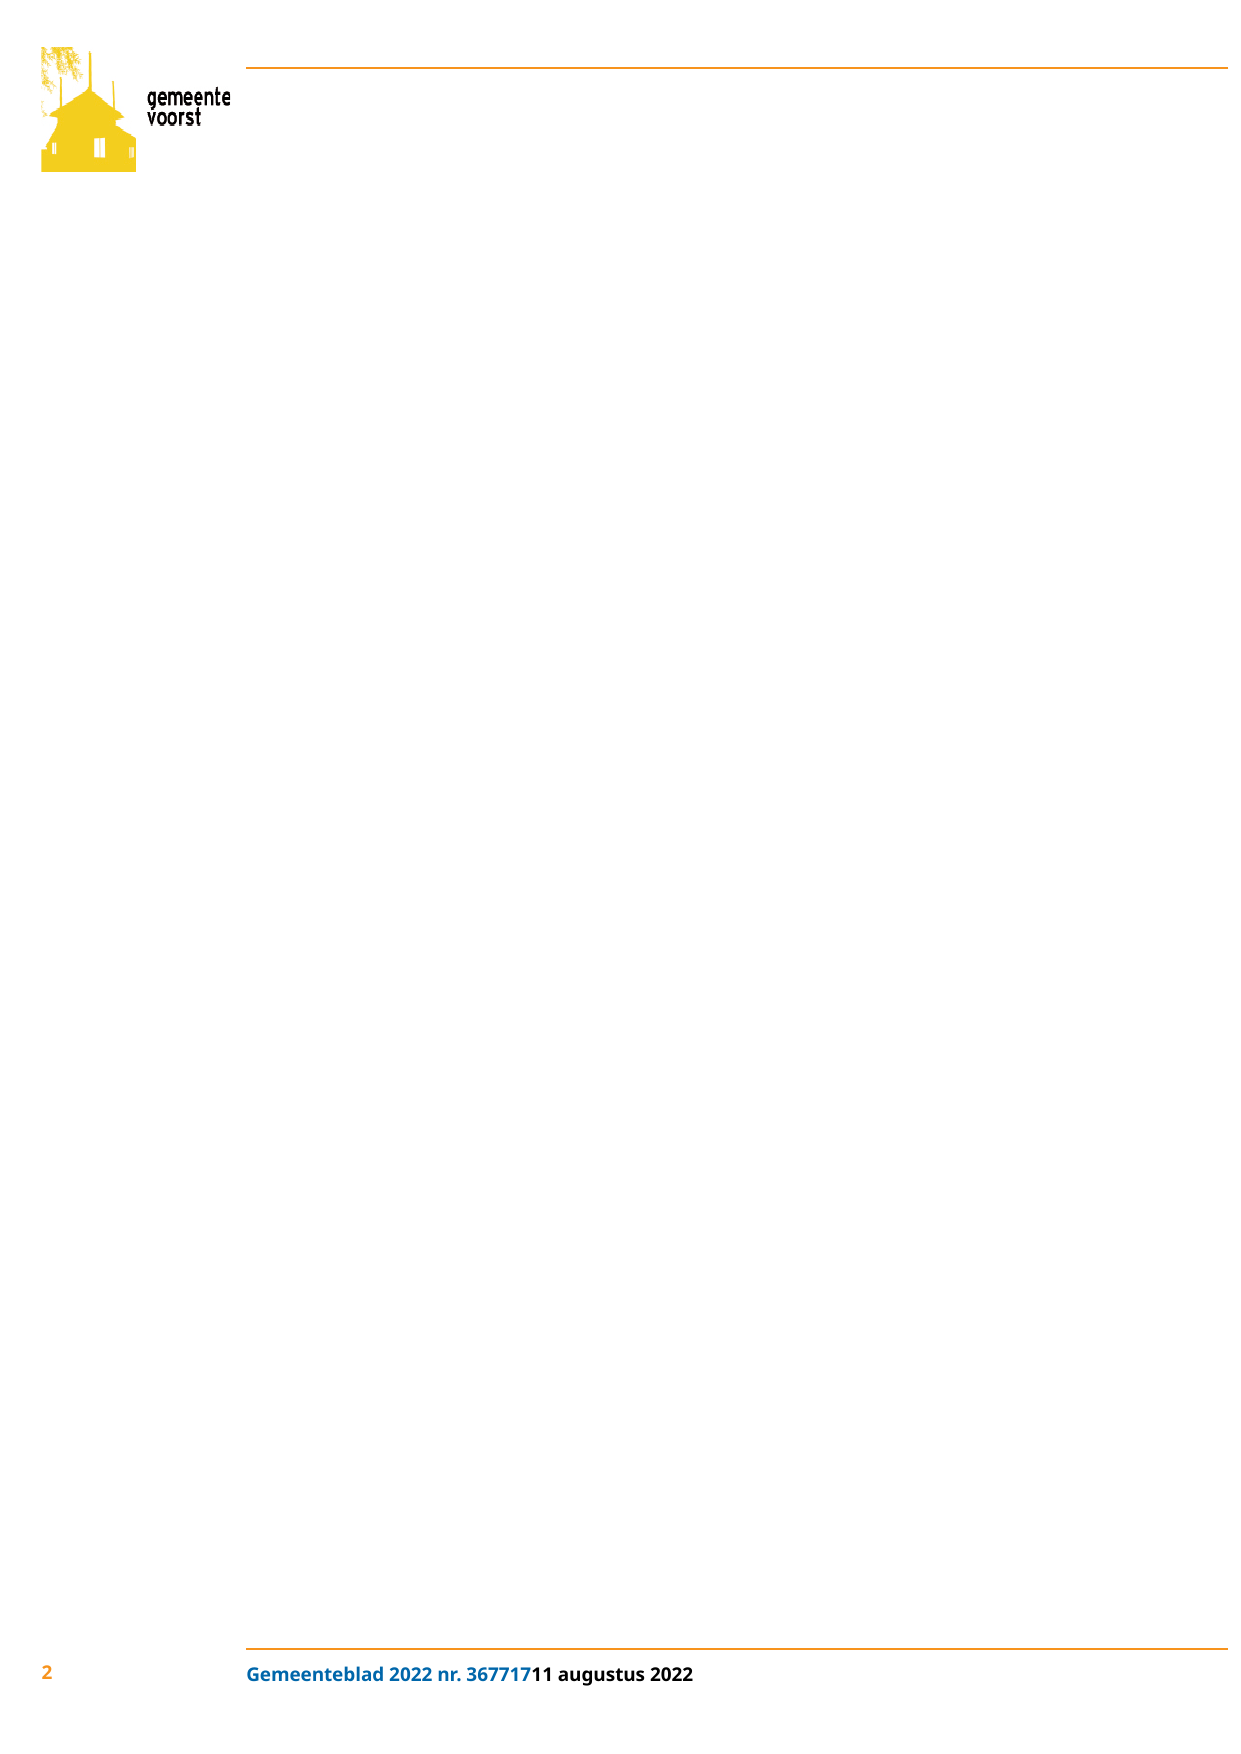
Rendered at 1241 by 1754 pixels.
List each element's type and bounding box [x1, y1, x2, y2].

picture [41, 47, 231, 172]
